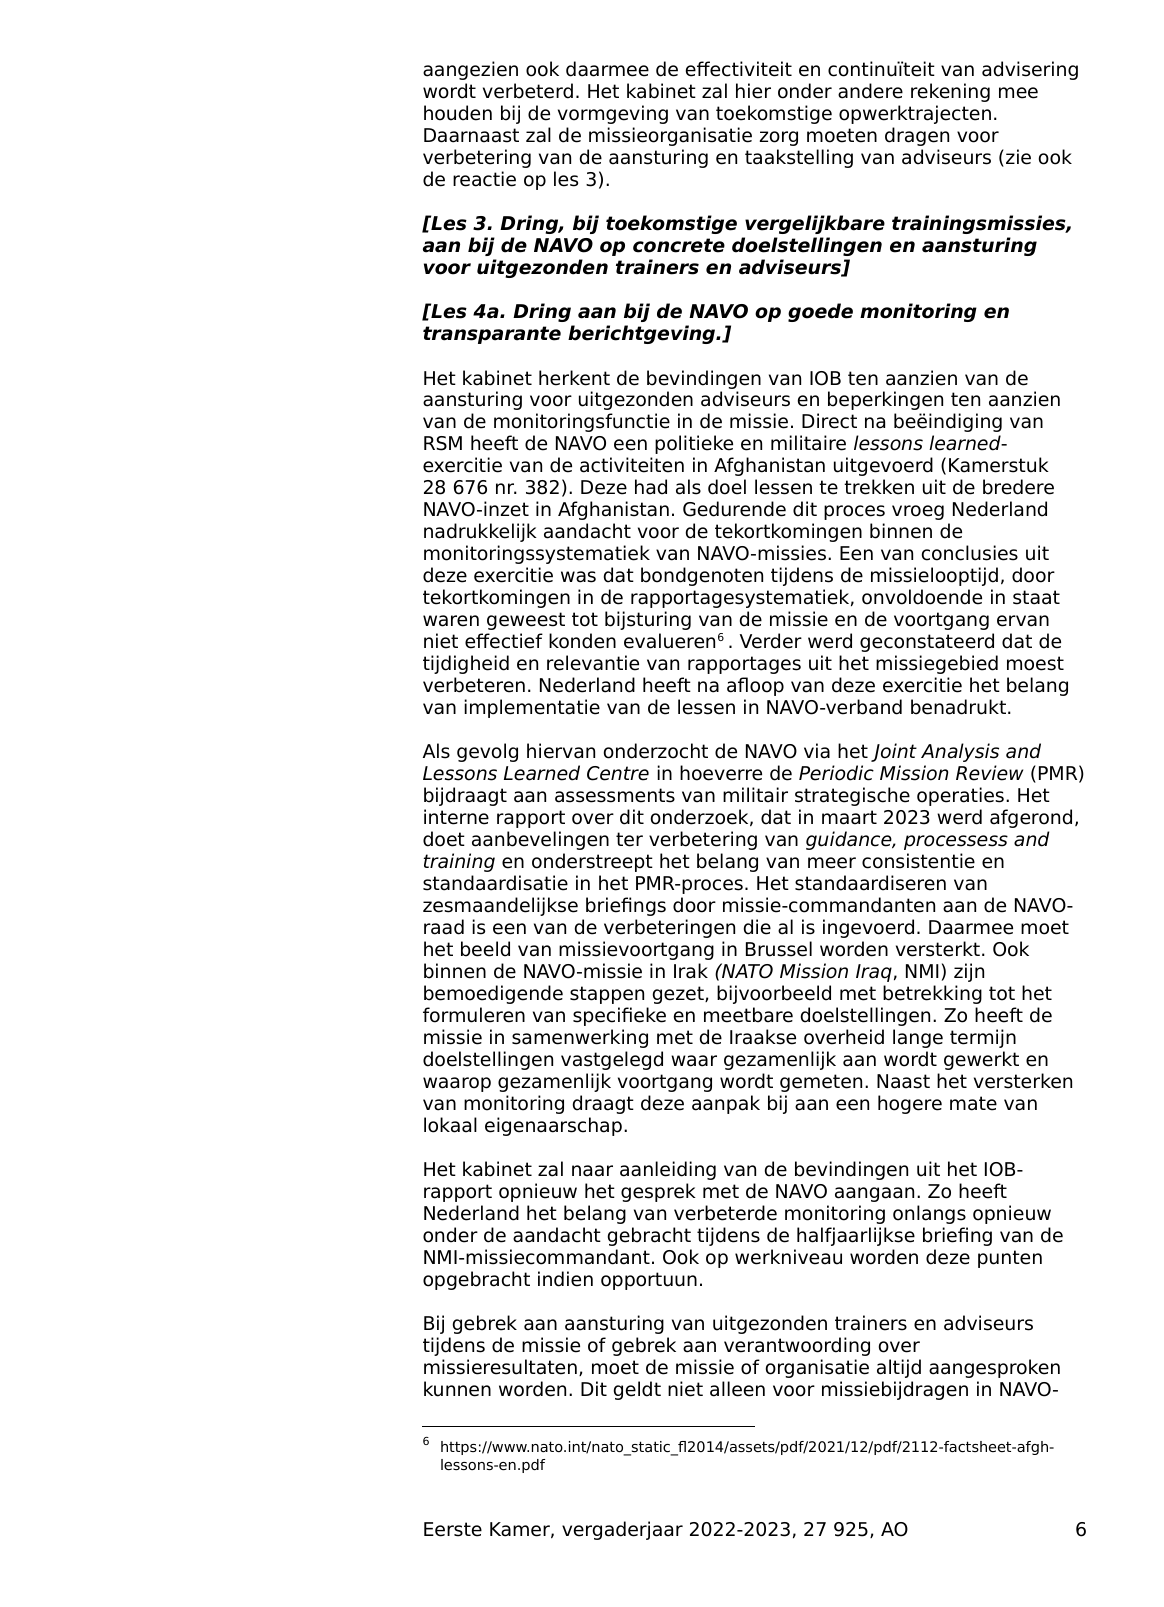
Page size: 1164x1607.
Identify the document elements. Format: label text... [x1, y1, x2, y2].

text Het kabinet herkent de bevindingen van IOB ten aanzien van de aansturing voor uitgezonden adviseurs en beperkingen ten aanzien van de monitoringsfunctie in de missie. Direct na beëindiging van RSM heeft de NAVO een politieke en militaire lessons learned-exercitie van de activiteiten in Afghanistan uitgevoerd (Kamerstuk 28 676 nr. 382). Deze had als doel lessen te trekken uit de bredere NAVO-inzet in Afghanistan. Gedurende dit proces vroeg Nederland nadrukkelijk aandacht voor de tekortkomingen binnen de monitoringssystematiek van NAVO-missies. Een van conclusies uit deze exercitie was dat bondgenoten tijdens de missielooptijd, door tekortkomingen in de rapportagesystematiek, onvoldoende in staat waren geweest tot bijsturing van de missie en de voortgang ervan niet effectief konden evalueren. Verder werd geconstateerd dat de tijdigheid en relevantie van rapportages uit het missiegebied moest verbeteren. Nederland heeft na afloop van deze exercitie het belang van implementatie van de lessen in NAVO-verband benadrukt. [422, 367, 1087, 719]
subtitle [Les 4a. Dring aan bij de NAVO op goede monitoring en transparante berichtgeving.] [422, 301, 1087, 345]
text Het kabinet zal naar aanleiding van de bevindingen uit het IOB-rapport opnieuw het gesprek met de NAVO aangaan. Zo heeft Nederland het belang van verbeterde monitoring onlangs opnieuw onder de aandacht gebracht tijdens de halfjaarlijkse briefing van de NMI-missiecommandant. Ook op werkniveau worden deze punten opgebracht indien opportuun. [422, 1159, 1087, 1291]
text aangezien ook daarmee de effectiviteit en continuïteit van advisering wordt verbeterd. Het kabinet zal hier onder andere rekening mee houden bij de vormgeving van toekomstige opwerktrajecten. Daarnaast zal de missieorganisatie zorg moeten dragen voor verbetering van de aansturing en taakstelling van adviseurs (zie ook de reactie op les 3). [422, 59, 1087, 191]
subtitle [Les 3. Dring, bij toekomstige vergelijkbare trainingsmissies, aan bij de NAVO op concrete doelstellingen en aansturing voor uitgezonden trainers en adviseurs] [422, 213, 1087, 279]
text https://www.nato.int/nato_static_fl2014/assets/pdf/2021/12/pdf/2112-factsheet-afgh-lessons-en.pdf [422, 1435, 1087, 1474]
text Bij gebrek aan aansturing van uitgezonden trainers en adviseurs tijdens de missie of gebrek aan verantwoording over missieresultaten, moet de missie of organisatie altijd aangesproken kunnen worden. Dit geldt niet alleen voor missiebijdragen in NAVO- [422, 1313, 1087, 1401]
text Als gevolg hiervan onderzocht de NAVO via het Joint Analysis and Lessons Learned Centre in hoeverre de Periodic Mission Review (PMR) bijdraagt aan assessments van militair strategische operaties. Het interne rapport over dit onderzoek, dat in maart 2023 werd afgerond, doet aanbevelingen ter verbetering van guidance, processess and training en onderstreept het belang van meer consistentie en standaardisatie in het PMR-proces. Het standaardiseren van zesmaandelijkse briefings door missie-commandanten aan de NAVO-raad is een van de verbeteringen die al is ingevoerd. Daarmee moet het beeld van missievoortgang in Brussel worden versterkt. Ook binnen de NAVO-missie in Irak (NATO Mission Iraq, NMI) zijn bemoedigende stappen gezet, bijvoorbeeld met betrekking tot het formuleren van specifieke en meetbare doelstellingen. Zo heeft de missie in samenwerking met de Iraakse overheid lange termijn doelstellingen vastgelegd waar gezamenlijk aan wordt gewerkt en waarop gezamenlijk voortgang wordt gemeten. Naast het versterken van monitoring draagt deze aanpak bij aan een hogere mate van lokaal eigenaarschap. [422, 741, 1087, 1137]
